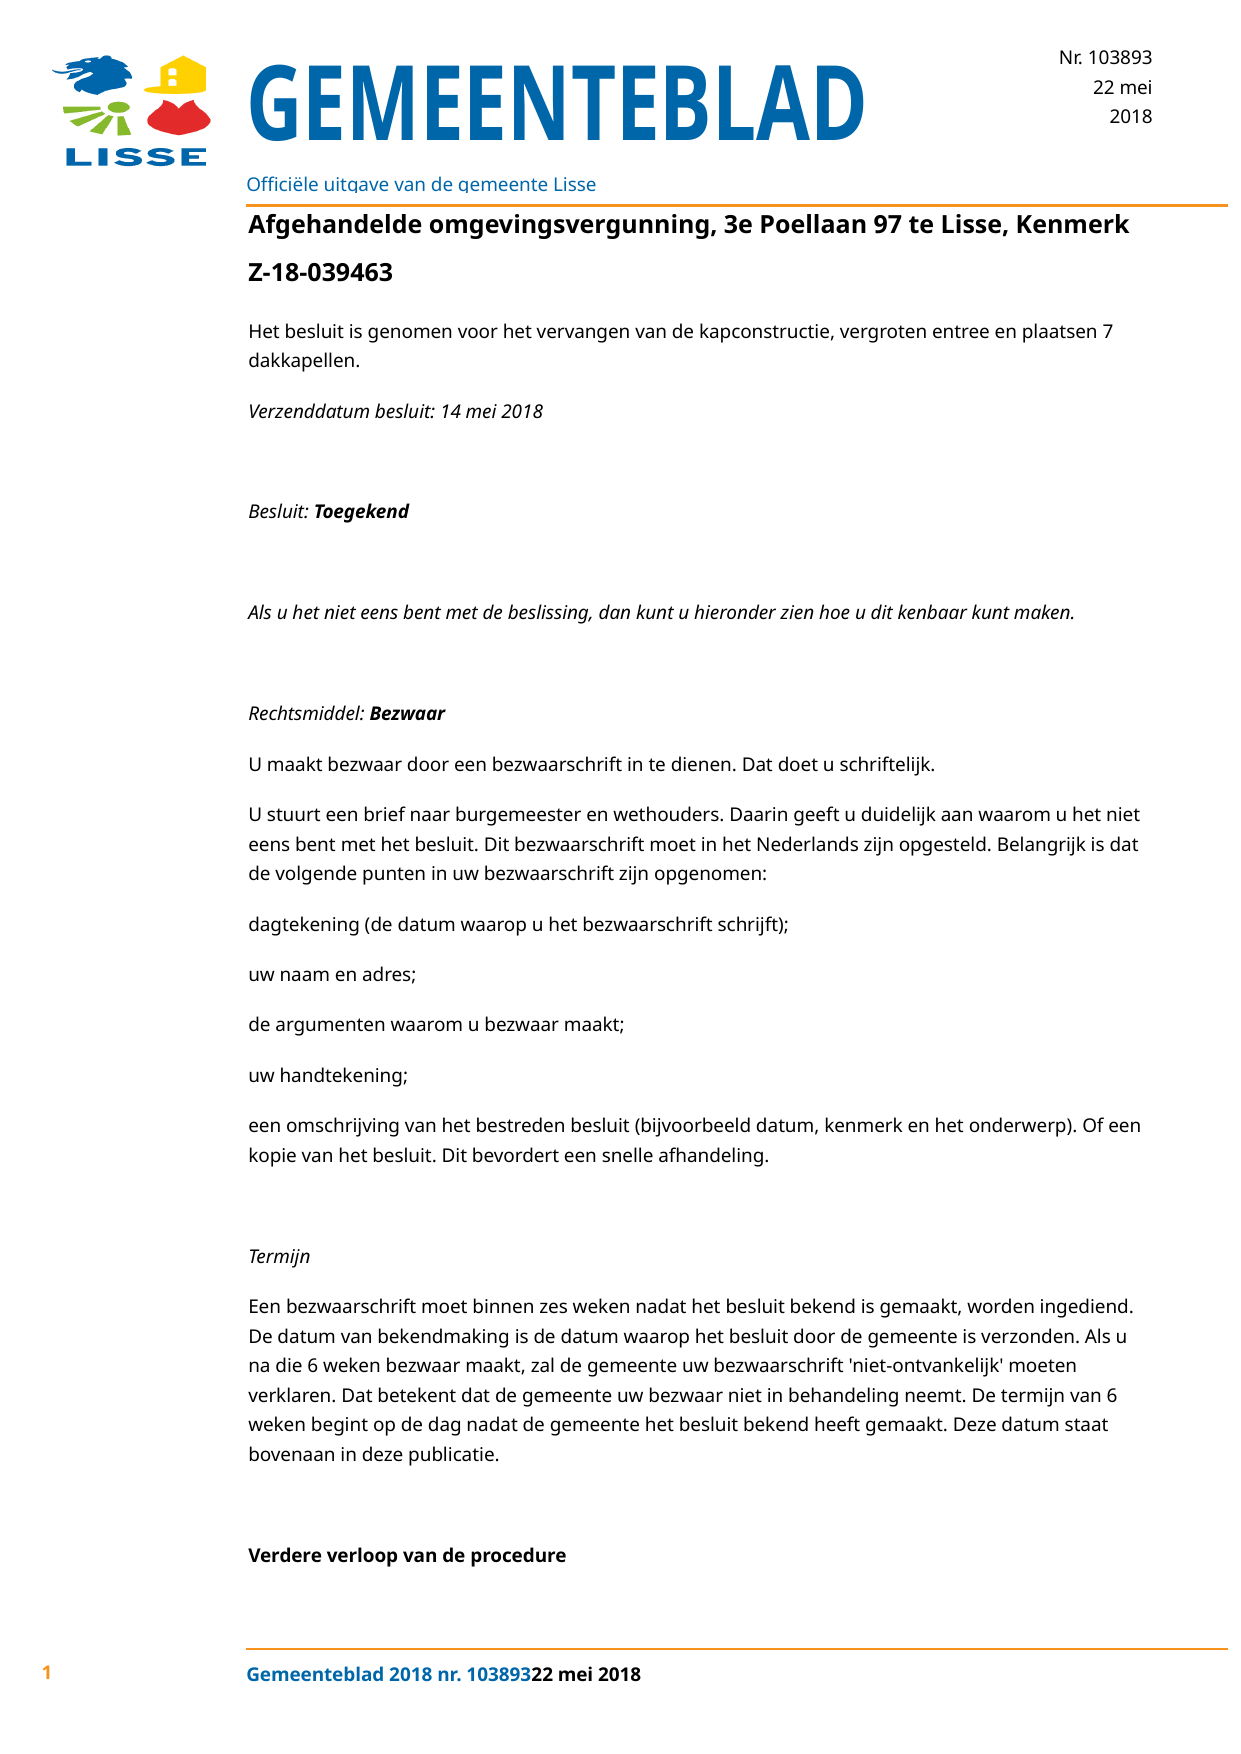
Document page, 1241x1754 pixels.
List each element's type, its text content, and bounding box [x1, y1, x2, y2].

text Rechtsmiddel: Bezwaar [248, 700, 1152, 726]
picture [41, 47, 231, 172]
text Verzenddatum besluit: 14 mei 2018 [248, 398, 1152, 424]
text U stuurt een brief naar burgemeester en wethouders. Daarin geeft u duidelijk aan waarom u het niet eens bent met het besluit. Dit bezwaarschrift moet in het Nederlands zijn opgesteld. Belangrijk is dat de volgende punten in uw bezwaarschrift zijn opgenomen: [248, 801, 1152, 886]
text uw naam en adres; [248, 961, 1152, 987]
text een omschrijving van het bestreden besluit (bijvoorbeeld datum, kenmerk en het onderwerp). Of een kopie van het besluit. Dit bevordert een snelle afhandeling. [248, 1112, 1152, 1168]
text Een bezwaarschrift moet binnen zes weken nadat het besluit bekend is gemaakt, worden ingediend. De datum van bekendmaking is de datum waarop het besluit door de gemeente is verzonden. Als u na die 6 weken bezwaar maakt, zal de gemeente uw bezwaarschrift 'niet-ontvankelijk' moeten verklaren. Dat betekent dat de gemeente uw bezwaar niet in behandeling neemt. De termijn van 6 weken begint op de dag nadat de gemeente het besluit bekend heeft gemaakt. Deze datum staat bovenaan in deze publicatie. [248, 1293, 1152, 1467]
text Besluit: Toegekend [248, 499, 1152, 524]
text Het besluit is genomen voor het vervangen van de kapconstructie, vergroten entree en plaatsen 7 dakkapellen. [248, 318, 1152, 373]
text Als u het niet eens bent met de beslissing, dan kunt u hieronder zien hoe u dit kenbaar kunt maken. [248, 599, 1152, 625]
text de argumenten waarom u bezwaar maakt; [248, 1012, 1152, 1037]
text dagtekening (de datum waarop u het bezwaarschrift schrijft); [248, 911, 1152, 937]
text Afgehandelde omgevingsvergunning, 3e Poellaan 97 te Lisse, Kenmerk Z-18-039463 [248, 207, 1152, 288]
text U maakt bezwaar door een bezwaarschrift in te dienen. Dat doet u schriftelijk. [248, 751, 1152, 777]
text Termijn [248, 1243, 1152, 1269]
text uw handtekening; [248, 1062, 1152, 1088]
text Verdere verloop van de procedure [248, 1542, 1152, 1568]
